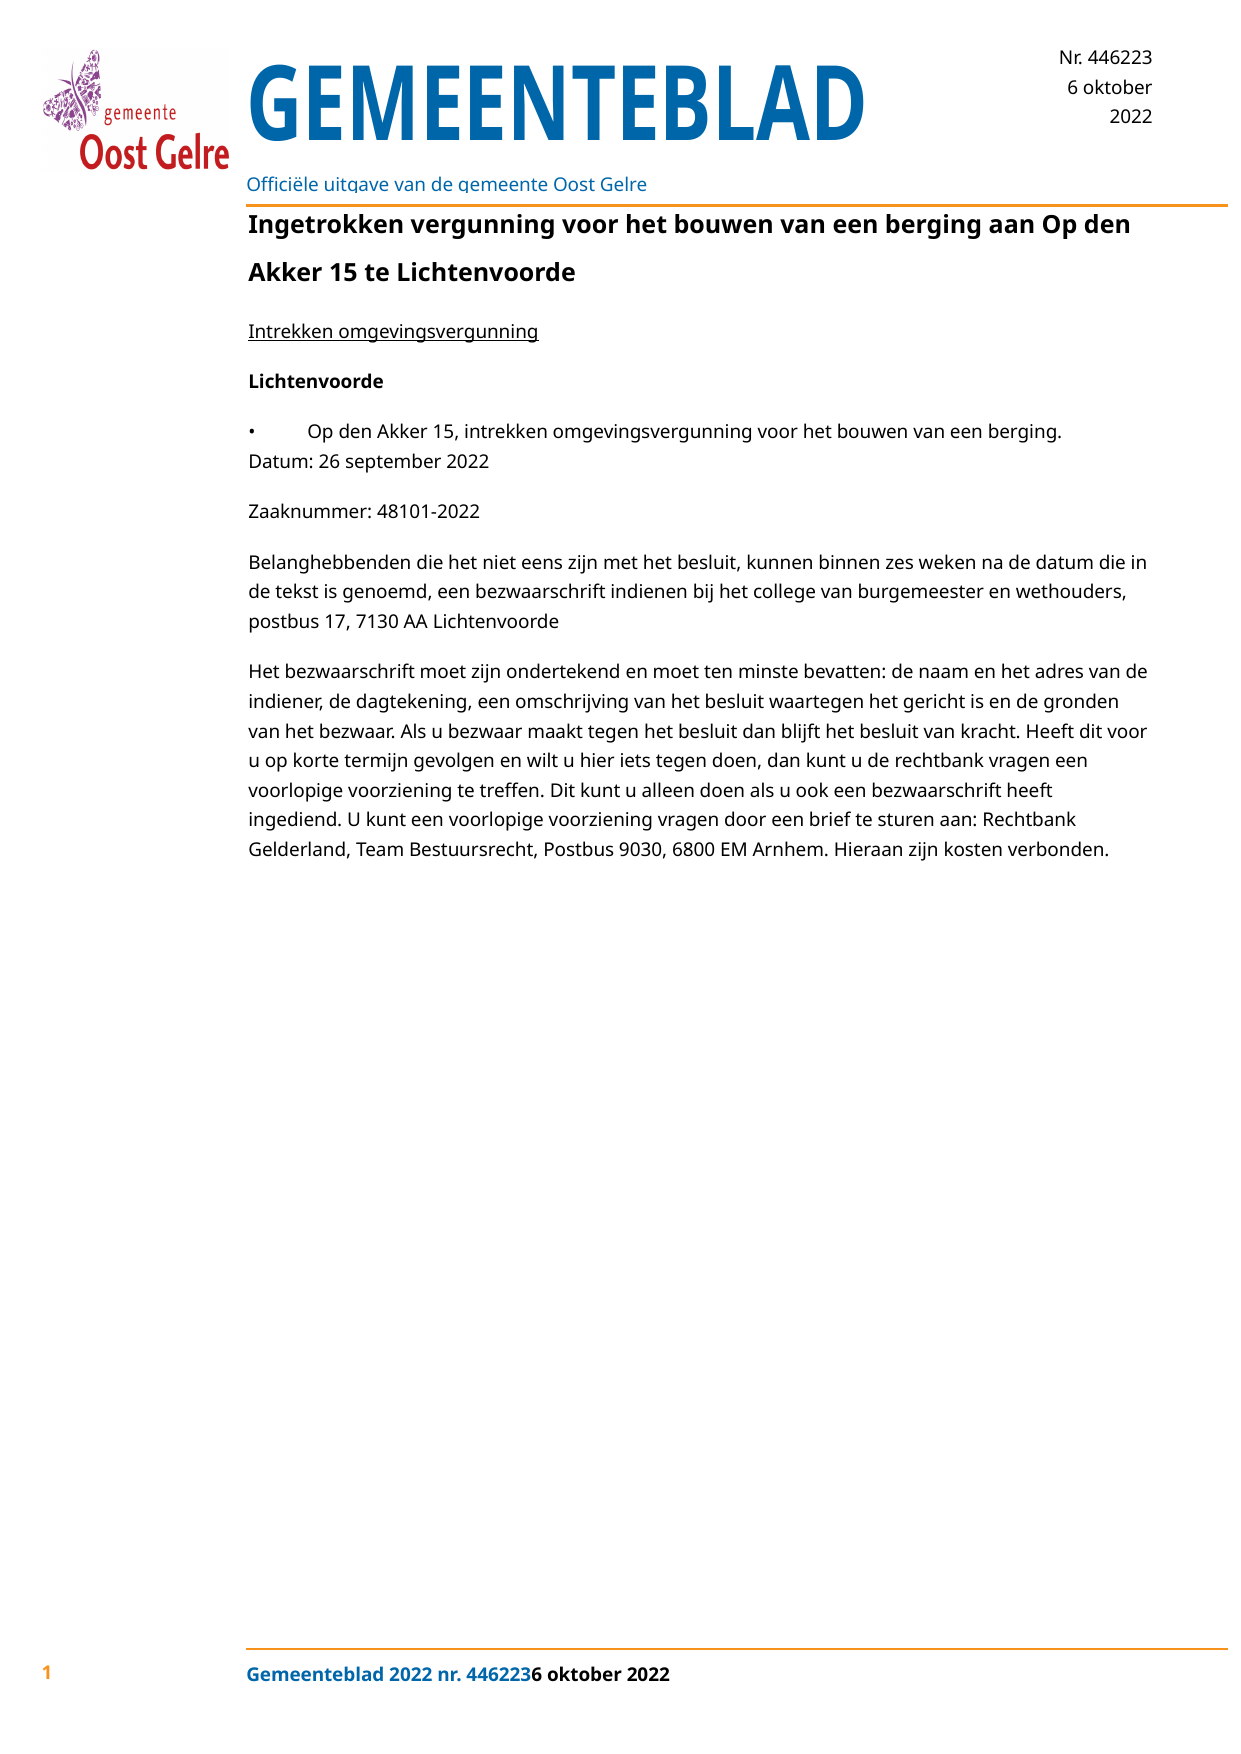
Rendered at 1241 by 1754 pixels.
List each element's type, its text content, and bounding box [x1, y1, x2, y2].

text Zaaknummer: 48101-2022 [248, 499, 1152, 524]
text Lichtenvoorde [248, 368, 1152, 394]
text Intrekken omgevingsvergunning [248, 318, 1152, 344]
text Datum: 26 september 2022 [248, 448, 1152, 474]
text Ingetrokken vergunning voor het bouwen van een berging aan Op den Akker 15 te Lichtenvoorde [248, 207, 1152, 288]
text Belanghebbenden die het niet eens zijn met het besluit, kunnen binnen zes weken na de datum die in de tekst is genoemd, een bezwaarschrift indienen bij het college van burgemeester en wethouders, postbus 17, 7130 AA Lichtenvoorde [248, 549, 1152, 634]
text Het bezwaarschrift moet zijn ondertekend en moet ten minste bevatten: de naam en het adres van de indiener, de dagtekening, een omschrijving van het besluit waartegen het gericht is en de gronden van het bezwaar. Als u bezwaar maakt tegen het besluit dan blijft het besluit van kracht. Heeft dit voor u op korte termijn gevolgen en wilt u hier iets tegen doen, dan kunt u de rechtbank vragen een voorlopige voorziening te treffen. Dit kunt u alleen doen als u ook een bezwaarschrift heeft ingediend. U kunt een voorlopige voorziening vragen door een brief te sturen aan: Rechtbank Gelderland, Team Bestuursrecht, Postbus 9030, 6800 EM Arnhem. Hieraan zijn kosten verbonden. [248, 659, 1152, 862]
list Op den Akker 15, intrekken omgevingsvergunning voor het bouwen van een berging. [248, 419, 1152, 444]
picture [41, 47, 231, 172]
